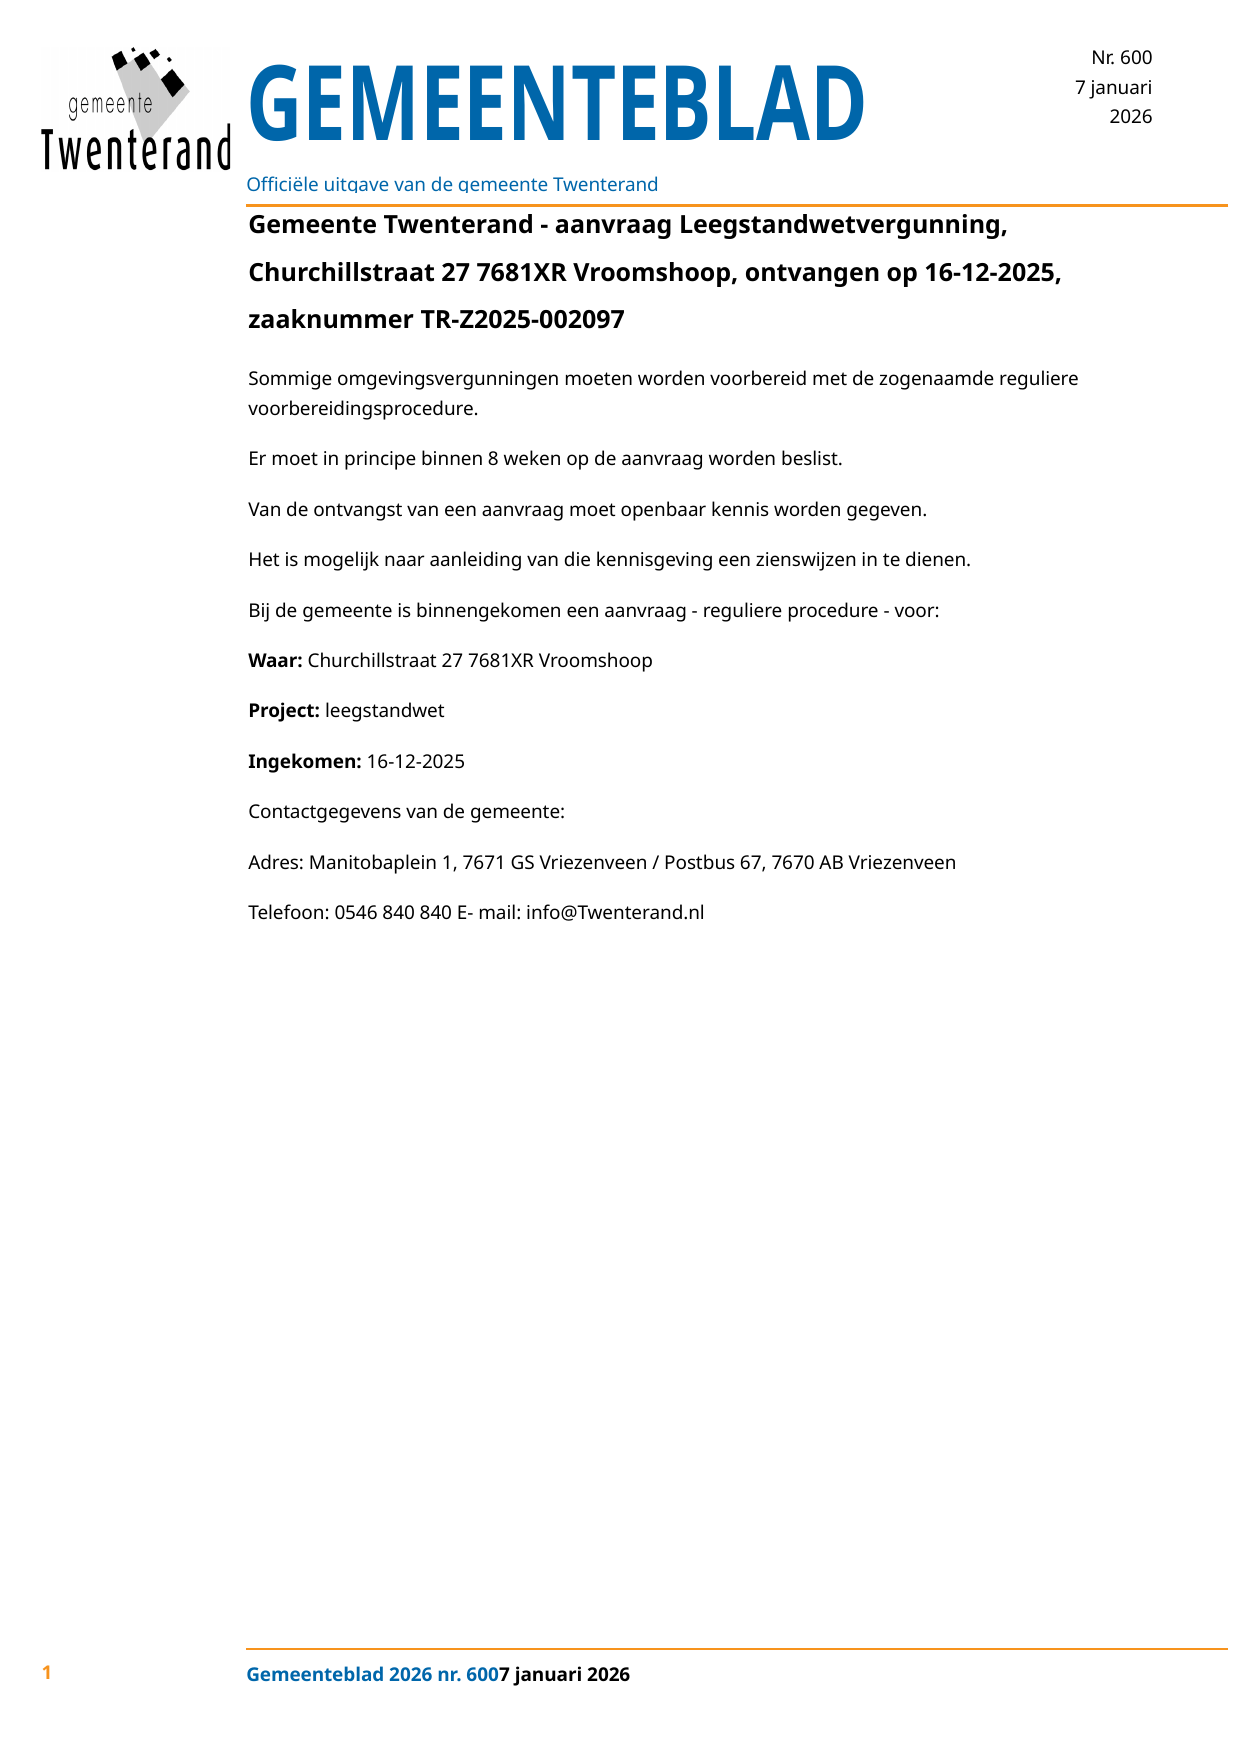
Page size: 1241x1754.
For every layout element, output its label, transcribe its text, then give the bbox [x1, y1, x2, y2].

text Contactgegevens van de gemeente: [248, 798, 1152, 824]
text Gemeente Twenterand - aanvraag Leegstandwetvergunning, Churchillstraat 27 7681XR Vroomshoop, ontvangen op 16-12-2025, zaaknummer TR-Z2025-002097 [248, 207, 1152, 336]
text Adres: Manitobaplein 1, 7671 GS Vriezenveen / Postbus 67, 7670 AB Vriezenveen [248, 849, 1152, 874]
text Project: leegstandwet [248, 698, 1152, 723]
text Sommige omgevingsvergunningen moeten worden voorbereid met de zogenaamde reguliere voorbereidingsprocedure. [248, 366, 1152, 421]
text Er moet in principe binnen 8 weken op de aanvraag worden beslist. [248, 446, 1152, 471]
text Telefoon: 0546 840 840 E- mail: info@Twenterand.nl [248, 899, 1152, 925]
text Het is mogelijk naar aanleiding van die kennisgeving een zienswijzen in te dienen. [248, 546, 1152, 572]
text Van de ontvangst van een aanvraag moet openbaar kennis worden gegeven. [248, 496, 1152, 522]
picture [41, 47, 231, 172]
text Bij de gemeente is binnengekomen een aanvraag - reguliere procedure - voor: [248, 597, 1152, 622]
text Ingekomen: 16-12-2025 [248, 748, 1152, 774]
text Waar: Churchillstraat 27 7681XR Vroomshoop [248, 647, 1152, 673]
